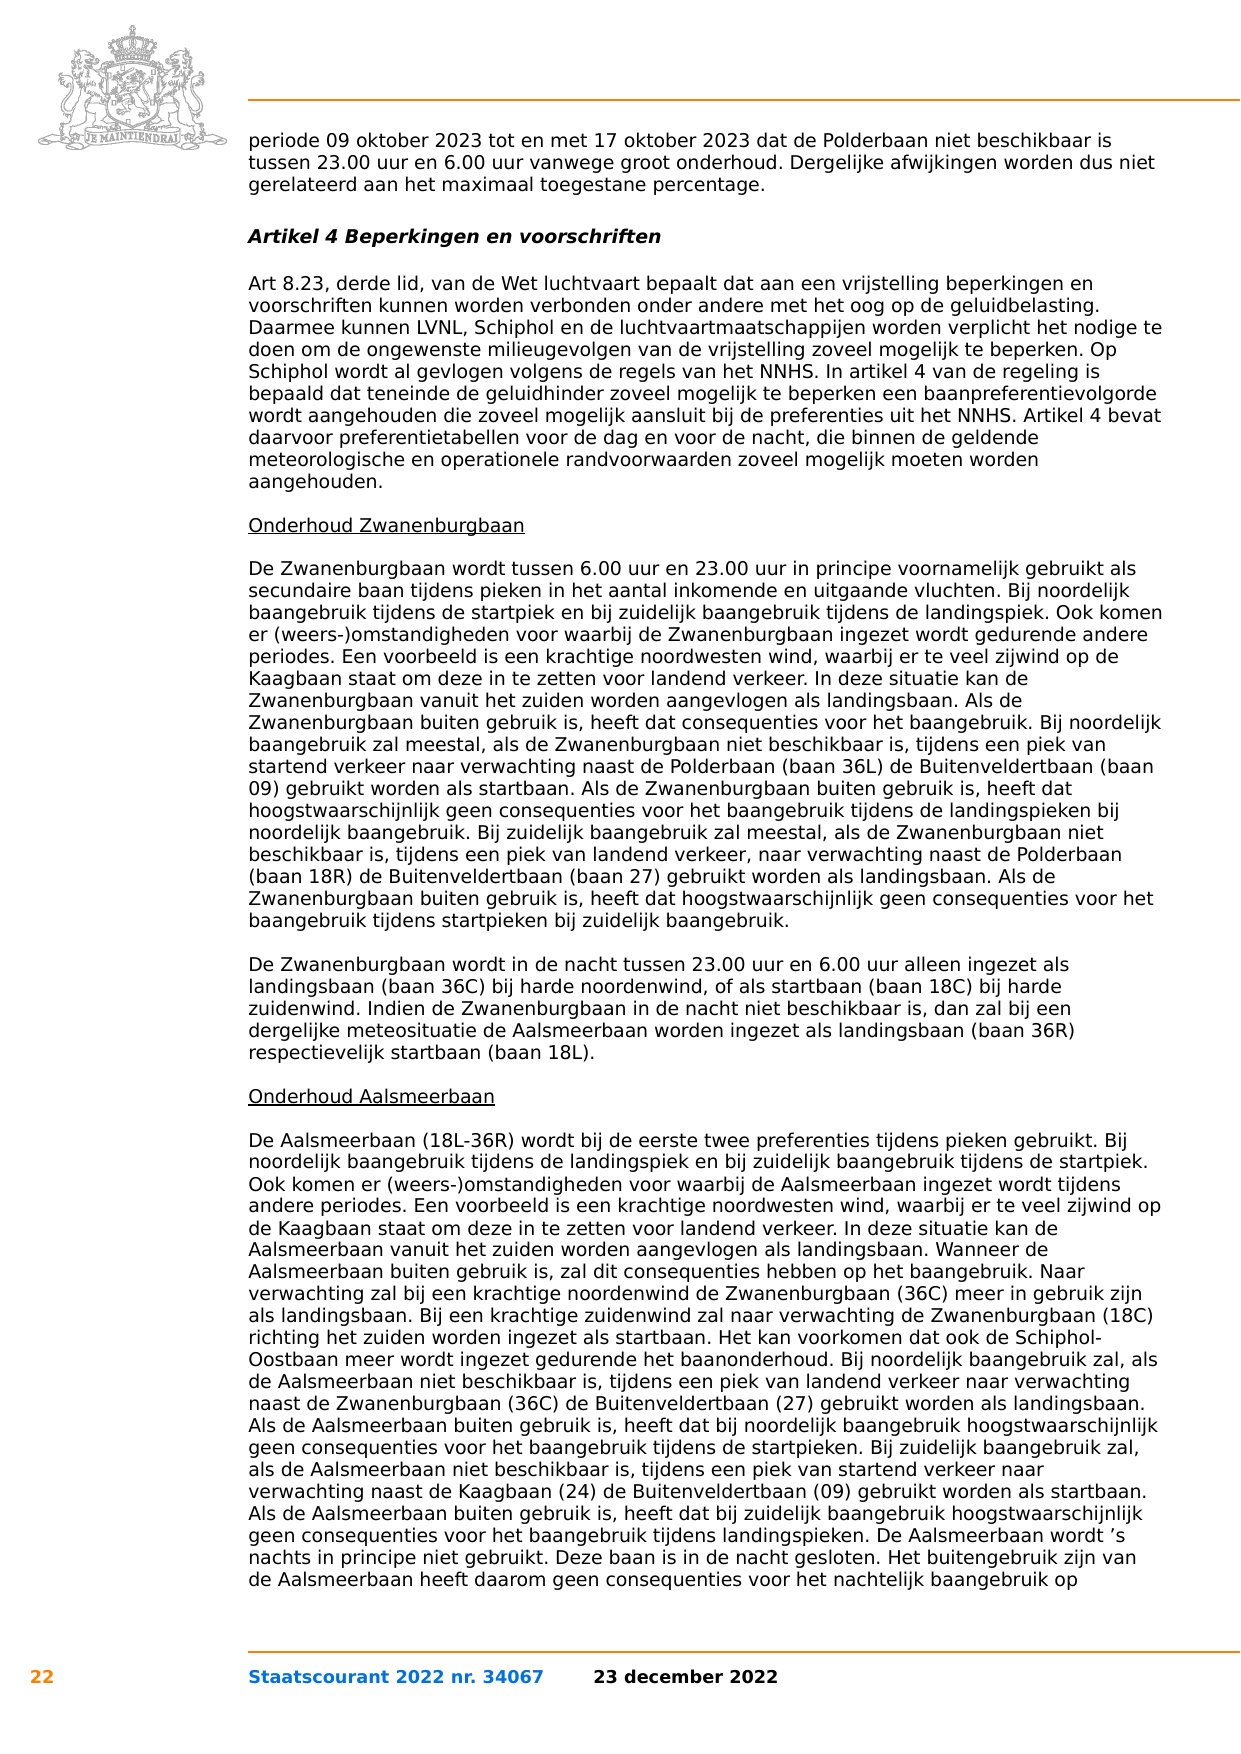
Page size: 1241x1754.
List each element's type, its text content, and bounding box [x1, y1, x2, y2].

text De Zwanenburgbaan wordt in de nacht tussen 23.00 uur en 6.00 uur alleen ingezet als landingsbaan (baan 36C) bij harde noordenwind, of als startbaan (baan 18C) bij harde zuidenwind. Indien de Zwanenburgbaan in de nacht niet beschikbaar is, dan zal bij een dergelijke meteosituatie de Aalsmeerbaan worden ingezet als landingsbaan (baan 36R) respectievelijk startbaan (baan 18L). [248, 954, 1163, 1064]
text De Zwanenburgbaan wordt tussen 6.00 uur en 23.00 uur in principe voornamelijk gebruikt als secundaire baan tijdens pieken in het aantal inkomende en uitgaande vluchten. Bij noordelijk baangebruik tijdens de startpiek en bij zuidelijk baangebruik tijdens de landingspiek. Ook komen er (weers-)omstandigheden voor waarbij de Zwanenburgbaan ingezet wordt gedurende andere periodes. Een voorbeeld is een krachtige noordwesten wind, waarbij er te veel zijwind op de Kaagbaan staat om deze in te zetten voor landend verkeer. In deze situatie kan de Zwanenburgbaan vanuit het zuiden worden aangevlogen als landingsbaan. Als de Zwanenburgbaan buiten gebruik is, heeft dat consequenties voor het baangebruik. Bij noordelijk baangebruik zal meestal, als de Zwanenburgbaan niet beschikbaar is, tijdens een piek van startend verkeer naar verwachting naast de Polderbaan (baan 36L) de Buitenveldertbaan (baan 09) gebruikt worden als startbaan. Als de Zwanenburgbaan buiten gebruik is, heeft dat hoogstwaarschijnlijk geen consequenties voor het baangebruik tijdens de landingspieken bij noordelijk baangebruik. Bij zuidelijk baangebruik zal meestal, als de Zwanenburgbaan niet beschikbaar is, tijdens een piek van landend verkeer, naar verwachting naast de Polderbaan (baan 18R) de Buitenveldertbaan (baan 27) gebruikt worden als landingsbaan. Als de Zwanenburgbaan buiten gebruik is, heeft dat hoogstwaarschijnlijk geen consequenties voor het baangebruik tijdens startpieken bij zuidelijk baangebruik. [248, 558, 1163, 932]
subtitle Onderhoud Aalsmeerbaan [248, 1086, 1163, 1108]
subtitle Artikel 4 Beperkingen en voorschriften [248, 226, 1163, 248]
text Art 8.23, derde lid, van de Wet luchtvaart bepaalt dat aan een vrijstelling beperkingen en voorschriften kunnen worden verbonden onder andere met het oog op de geluidbelasting. Daarmee kunnen LVNL, Schiphol en de luchtvaartmaatschappijen worden verplicht het nodige te doen om de ongewenste milieugevolgen van de vrijstelling zoveel mogelijk te beperken. Op Schiphol wordt al gevlogen volgens de regels van het NNHS. In artikel 4 van de regeling is bepaald dat teneinde de geluidhinder zoveel mogelijk te beperken een baanpreferentievolgorde wordt aangehouden die zoveel mogelijk aansluit bij de preferenties uit het NNHS. Artikel 4 bevat daarvoor preferentietabellen voor de dag en voor de nacht, die binnen de geldende meteorologische en operationele randvoorwaarden zoveel mogelijk moeten worden aangehouden. [248, 273, 1163, 493]
subtitle Onderhoud Zwanenburgbaan [248, 514, 1163, 536]
text periode 09 oktober 2023 tot en met 17 oktober 2023 dat de Polderbaan niet beschikbaar is tussen 23.00 uur en 6.00 uur vanwege groot onderhoud. Dergelijke afwijkingen worden dus niet gerelateerd aan het maximaal toegestane percentage. [248, 130, 1163, 196]
picture [38, 25, 227, 150]
text De Aalsmeerbaan (18L-36R) wordt bij de eerste twee preferenties tijdens pieken gebruikt. Bij noordelijk baangebruik tijdens de landingspiek en bij zuidelijk baangebruik tijdens de startpiek. Ook komen er (weers-)omstandigheden voor waarbij de Aalsmeerbaan ingezet wordt tijdens andere periodes. Een voorbeeld is een krachtige noordwesten wind, waarbij er te veel zijwind op de Kaagbaan staat om deze in te zetten voor landend verkeer. In deze situatie kan de Aalsmeerbaan vanuit het zuiden worden aangevlogen als landingsbaan. Wanneer de Aalsmeerbaan buiten gebruik is, zal dit consequenties hebben op het baangebruik. Naar verwachting zal bij een krachtige noordenwind de Zwanenburgbaan (36C) meer in gebruik zijn als landingsbaan. Bij een krachtige zuidenwind zal naar verwachting de Zwanenburgbaan (18C) richting het zuiden worden ingezet als startbaan. Het kan voorkomen dat ook de Schiphol-Oostbaan meer wordt ingezet gedurende het baanonderhoud. Bij noordelijk baangebruik zal, als de Aalsmeerbaan niet beschikbaar is, tijdens een piek van landend verkeer naar verwachting naast de Zwanenburgbaan (36C) de Buitenveldertbaan (27) gebruikt worden als landingsbaan. Als de Aalsmeerbaan buiten gebruik is, heeft dat bij noordelijk baangebruik hoogstwaarschijnlijk geen consequenties voor het baangebruik tijdens de startpieken. Bij zuidelijk baangebruik zal, als de Aalsmeerbaan niet beschikbaar is, tijdens een piek van startend verkeer naar verwachting naast de Kaagbaan (24) de Buitenveldertbaan (09) gebruikt worden als startbaan. Als de Aalsmeerbaan buiten gebruik is, heeft dat bij zuidelijk baangebruik hoogstwaarschijnlijk geen consequenties voor het baangebruik tijdens landingspieken. De Aalsmeerbaan wordt ’s nachts in principe niet gebruikt. Deze baan is in de nacht gesloten. Het buitengebruik zijn van de Aalsmeerbaan heeft daarom geen consequenties voor het nachtelijk baangebruik op [248, 1129, 1163, 1591]
